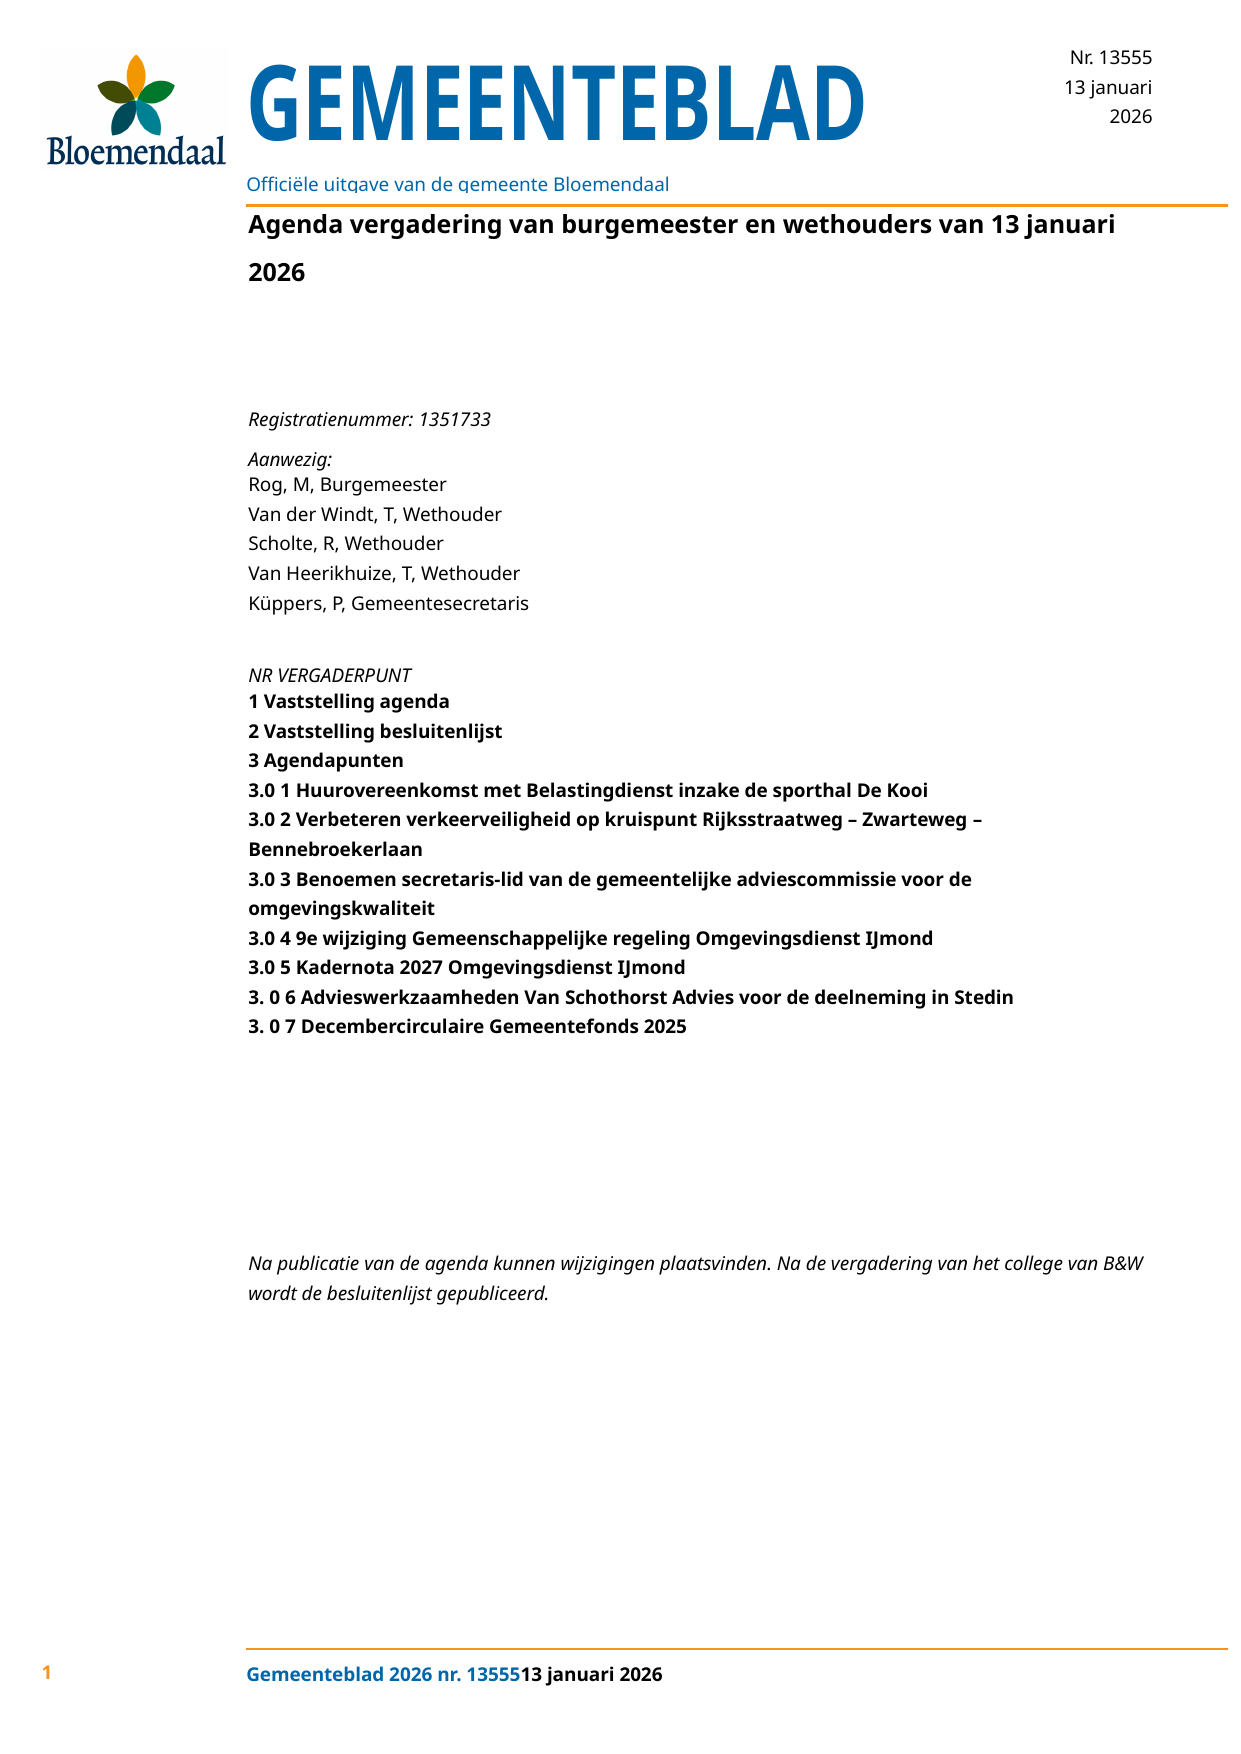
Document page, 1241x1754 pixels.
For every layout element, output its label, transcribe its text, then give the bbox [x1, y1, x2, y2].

text 3.0 3 Benoemen secretaris-lid van de gemeentelijke adviescommissie voor de omgevingskwaliteit [248, 866, 1152, 921]
text Van der Windt, T, Wethouder [248, 501, 1152, 527]
text 3. 0 6 Advieswerkzaamheden Van Schothorst Advies voor de deelneming in Stedin [248, 984, 1152, 1010]
text 1 Vaststelling agenda [248, 688, 1152, 714]
text 3.0 2 Verbeteren verkeerveiligheid op kruispunt Rijksstraatweg – Zwarteweg – Bennebroekerlaan [248, 807, 1152, 862]
text Agenda vergadering van burgemeester en wethouders van 13 januari 2026 [248, 207, 1152, 288]
text 3.0 1 Huurovereenkomst met Belastingdienst inzake de sporthal De Kooi [248, 777, 1152, 803]
text Van Heerikhuize, T, Wethouder [248, 560, 1152, 586]
text Küppers, P, Gemeentesecretaris [248, 590, 1152, 616]
text Rog, M, Burgemeester [248, 471, 1152, 497]
text Scholte, R, Wethouder [248, 531, 1152, 556]
text Registratienummer: 1351733 [248, 406, 1152, 432]
text Na publicatie van de agenda kunnen wijzigingen plaatsvinden. Na de vergadering van het college van B&W wordt de besluitenlijst gepubliceerd. [248, 1250, 1152, 1306]
text 3 Agendapunten [248, 747, 1152, 773]
picture [41, 47, 231, 172]
text 3. 0 7 Decembercirculaire Gemeentefonds 2025 [248, 1014, 1152, 1039]
text 3.0 5 Kadernota 2027 Omgevingsdienst IJmond [248, 954, 1152, 980]
text 3.0 4 9e wijziging Gemeenschappelijke regeling Omgevingsdienst IJmond [248, 925, 1152, 951]
text 2 Vaststelling besluitenlijst [248, 718, 1152, 743]
text Aanwezig: [248, 446, 1152, 471]
text NR VERGADERPUNT [248, 662, 1152, 688]
